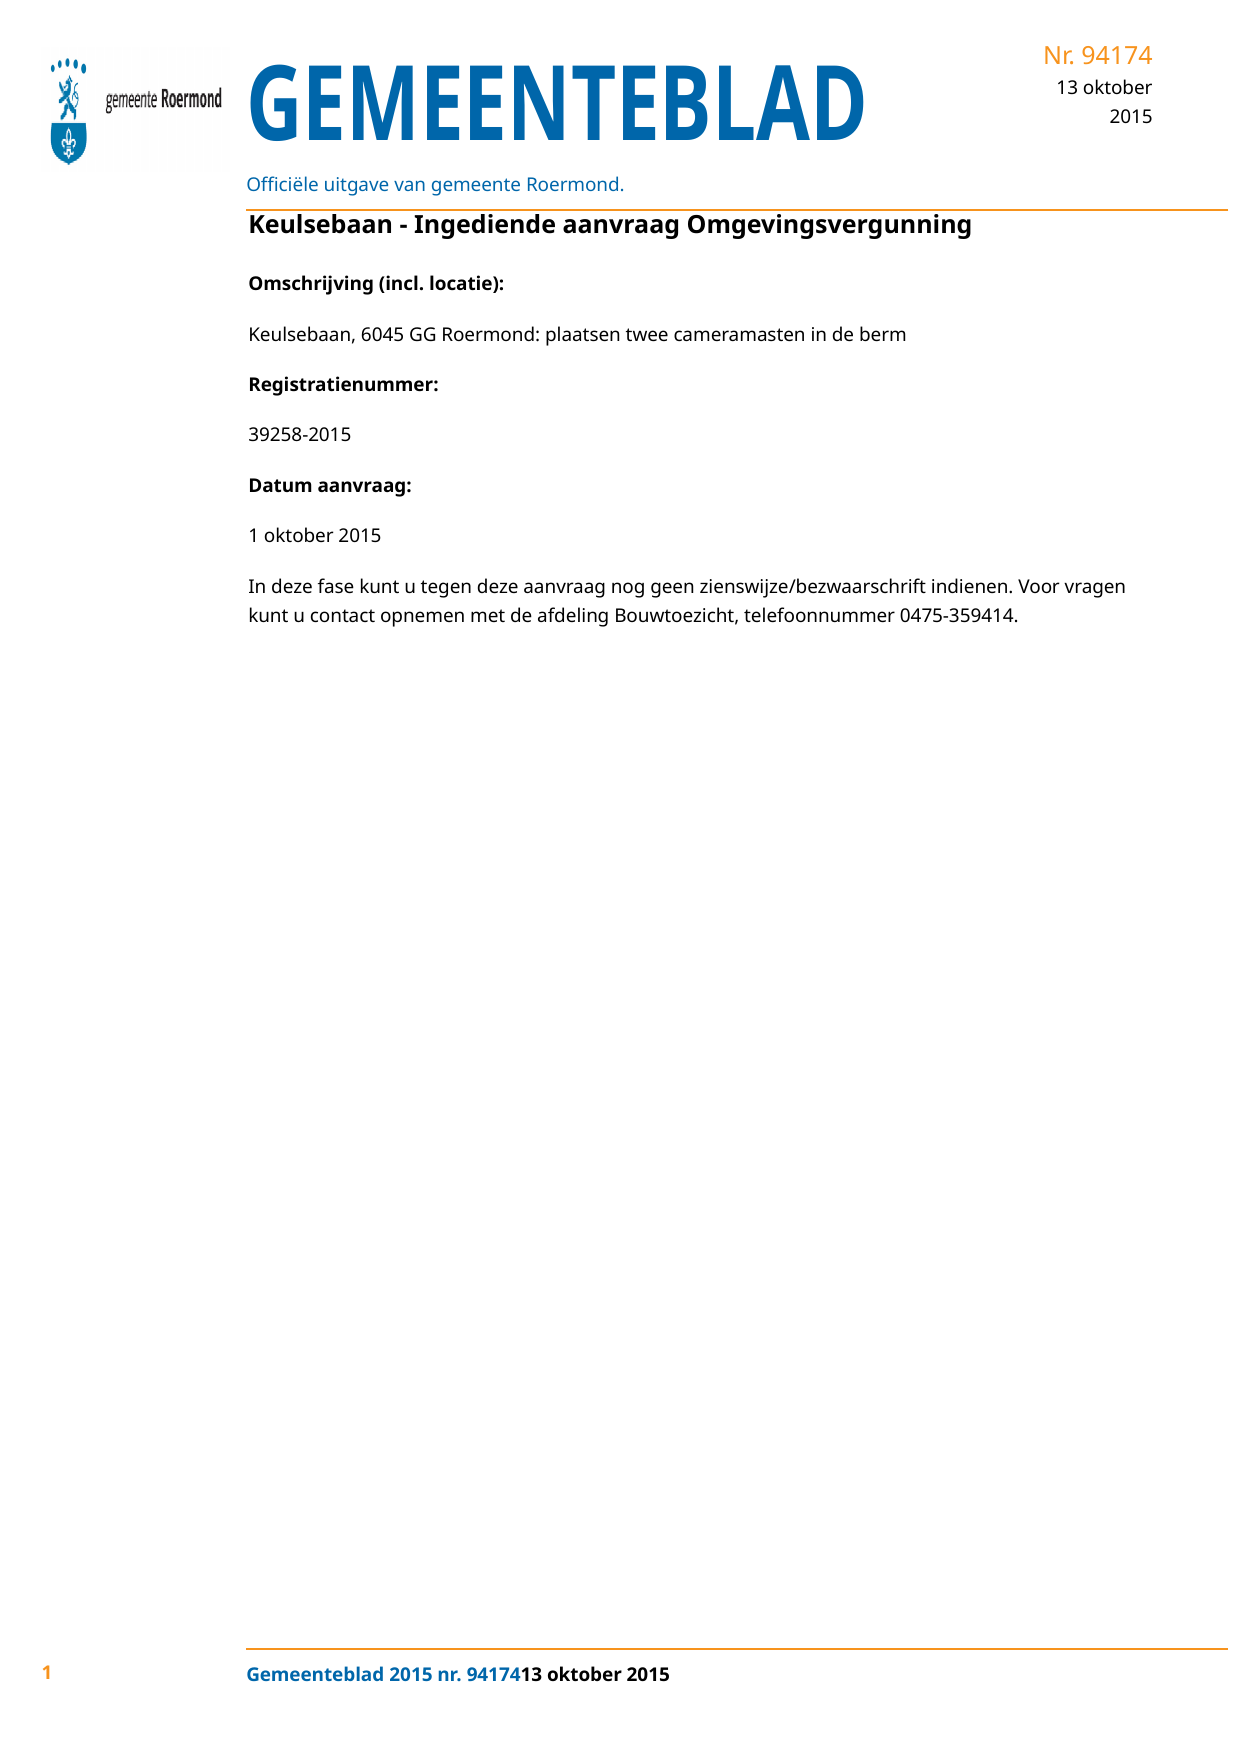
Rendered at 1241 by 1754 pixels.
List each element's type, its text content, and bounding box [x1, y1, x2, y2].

text 39258-2015 [248, 422, 1152, 447]
text 1 oktober 2015 [248, 522, 1152, 548]
picture [41, 47, 231, 172]
text Omschrijving (incl. locatie): [248, 270, 1152, 296]
text Datum aanvraag: [248, 472, 1152, 498]
text Registratienummer: [248, 371, 1152, 397]
text Keulsebaan, 6045 GG Roermond: plaatsen twee cameramasten in de berm [248, 321, 1152, 346]
text In deze fase kunt u tegen deze aanvraag nog geen zienswijze/bezwaarschrift indienen. Voor vragen kunt u contact opnemen met de afdeling Bouwtoezicht, telefoonnummer 0475-359414. [248, 573, 1152, 628]
text Keulsebaan - Ingediende aanvraag Omgevingsvergunning [248, 211, 1152, 241]
